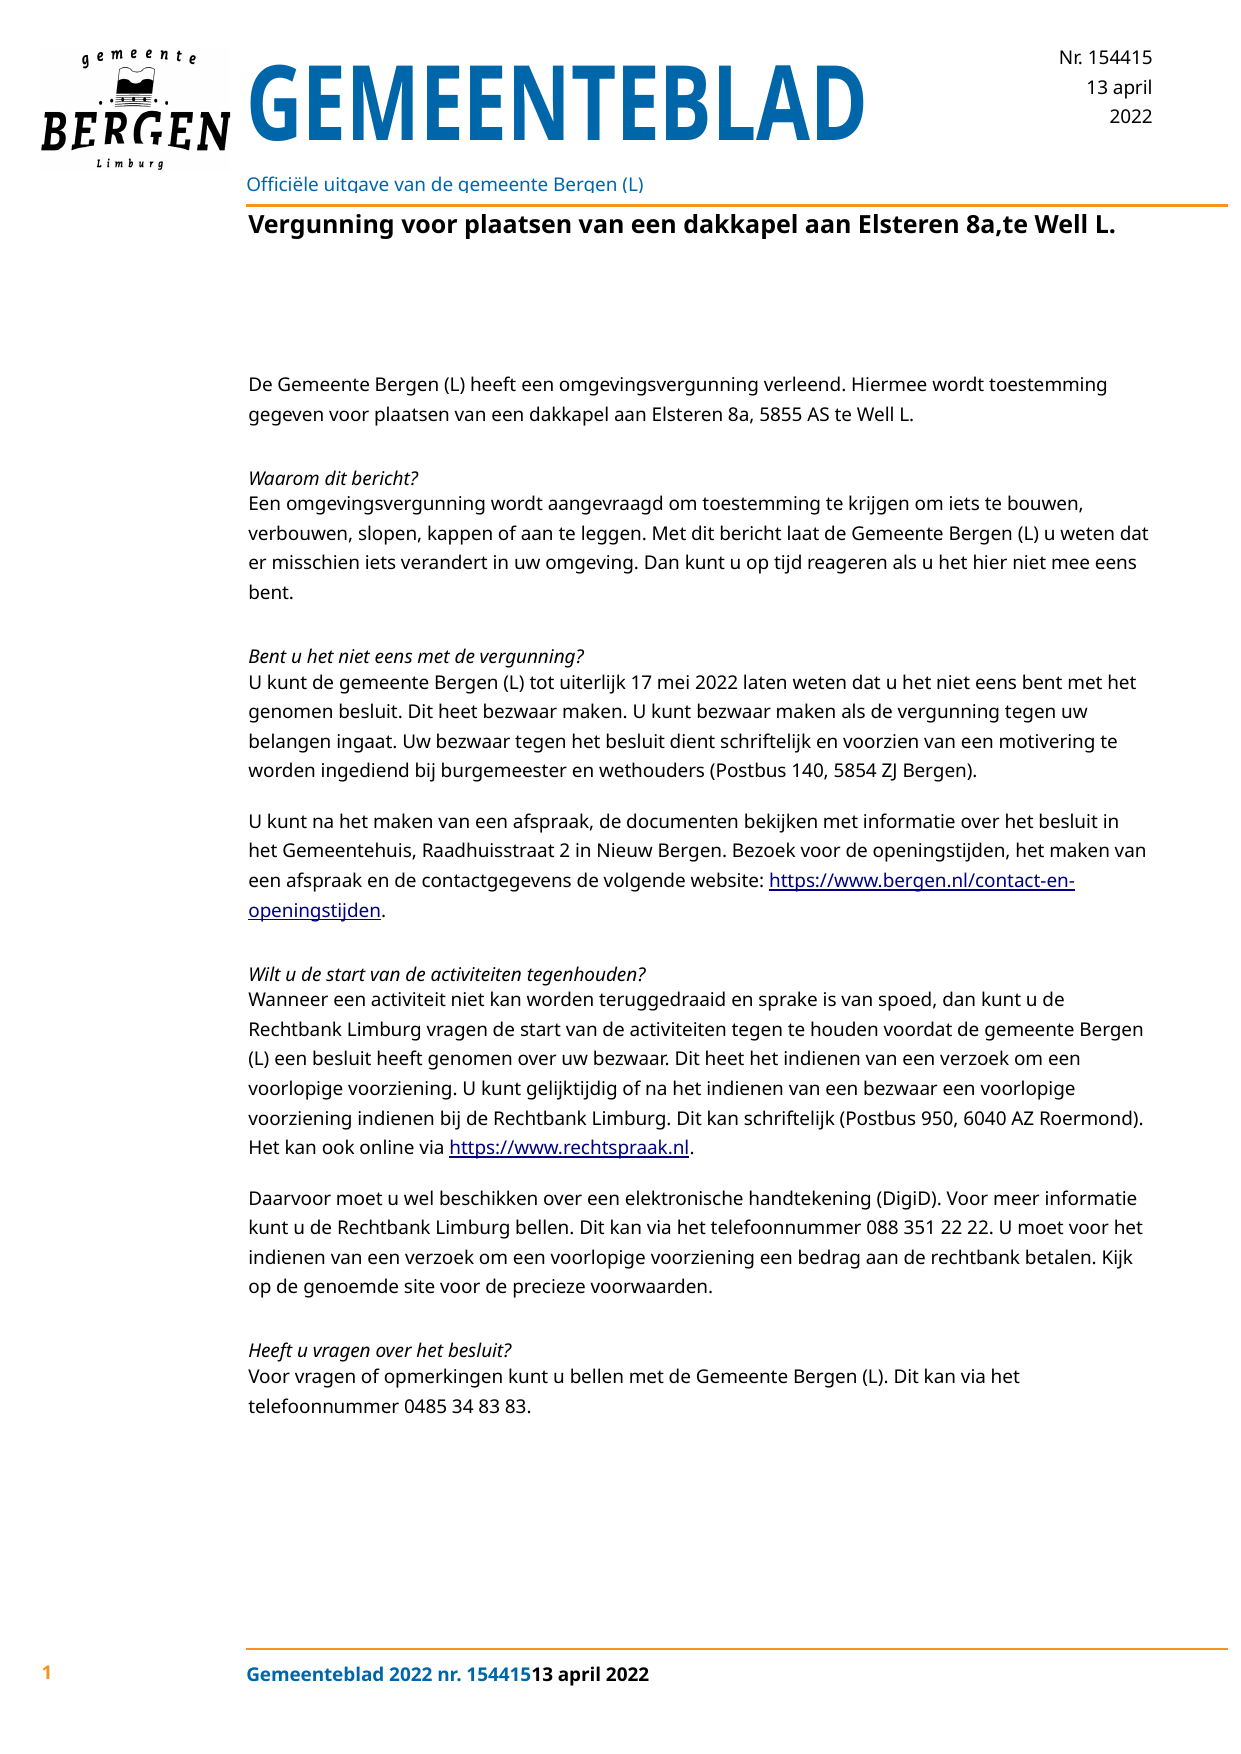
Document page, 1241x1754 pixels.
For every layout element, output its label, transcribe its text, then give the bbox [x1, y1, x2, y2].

picture [41, 47, 231, 172]
text Waarom dit bericht? [248, 465, 1152, 490]
text U kunt de gemeente Bergen (L) tot uiterlijk 17 mei 2022 laten weten dat u het niet eens bent met het genomen besluit. Dit heet bezwaar maken. U kunt bezwaar maken als de vergunning tegen uw belangen ingaat. Uw bezwaar tegen het besluit dient schriftelijk en voorzien van een motivering te worden ingediend bij burgemeester en wethouders (Postbus 140, 5854 ZJ Bergen). [248, 669, 1152, 783]
text Bent u het niet eens met de vergunning? [248, 643, 1152, 669]
text De Gemeente Bergen (L) heeft een omgevingsvergunning verleend. Hiermee wordt toestemming gegeven voor plaatsen van een dakkapel aan Elsteren 8a, 5855 AS te Well L. [248, 371, 1152, 426]
text Heeft u vragen over het besluit? [248, 1337, 1152, 1363]
text Voor vragen of opmerkingen kunt u bellen met de Gemeente Bergen (L). Dit kan via het telefoonnummer 0485 34 83 83. [248, 1363, 1152, 1418]
text Wilt u de start van de activiteiten tegenhouden? [248, 961, 1152, 986]
text Daarvoor moet u wel beschikken over een elektronische handtekening (DigiD). Voor meer informatie kunt u de Rechtbank Limburg bellen. Dit kan via het telefoonnummer 088 351 22 22. U moet voor het indienen van een verzoek om een voorlopige voorziening een bedrag aan de rechtbank betalen. Kijk op de genoemde site voor de precieze voorwaarden. [248, 1185, 1152, 1299]
text Wanneer een activiteit niet kan worden teruggedraaid en sprake is van spoed, dan kunt u de Rechtbank Limburg vragen de start van de activiteiten tegen te houden voordat de gemeente Bergen (L) een besluit heeft genomen over uw bezwaar. Dit heet het indienen van een verzoek om een voorlopige voorziening. U kunt gelijktijdig of na het indienen van een bezwaar een voorlopige voorziening indienen bij de Rechtbank Limburg. Dit kan schriftelijk (Postbus 950, 6040 AZ Roermond). Het kan ook online via https://www.rechtspraak.nl. [248, 986, 1152, 1160]
text Vergunning voor plaatsen van een dakkapel aan Elsteren 8a,te Well L. [248, 207, 1152, 241]
text Een omgevingsvergunning wordt aangevraagd om toestemming te krijgen om iets te bouwen, verbouwen, slopen, kappen of aan te leggen. Met dit bericht laat de Gemeente Bergen (L) u weten dat er misschien iets verandert in uw omgeving. Dan kunt u op tijd reageren als u het hier niet mee eens bent. [248, 490, 1152, 605]
text U kunt na het maken van een afspraak, de documenten bekijken met informatie over het besluit in het Gemeentehuis, Raadhuisstraat 2 in Nieuw Bergen. Bezoek voor de openingstijden, het maken van een afspraak en de contactgegevens de volgende website: https://www.bergen.nl/contact-en-openingstijden. [248, 808, 1152, 922]
